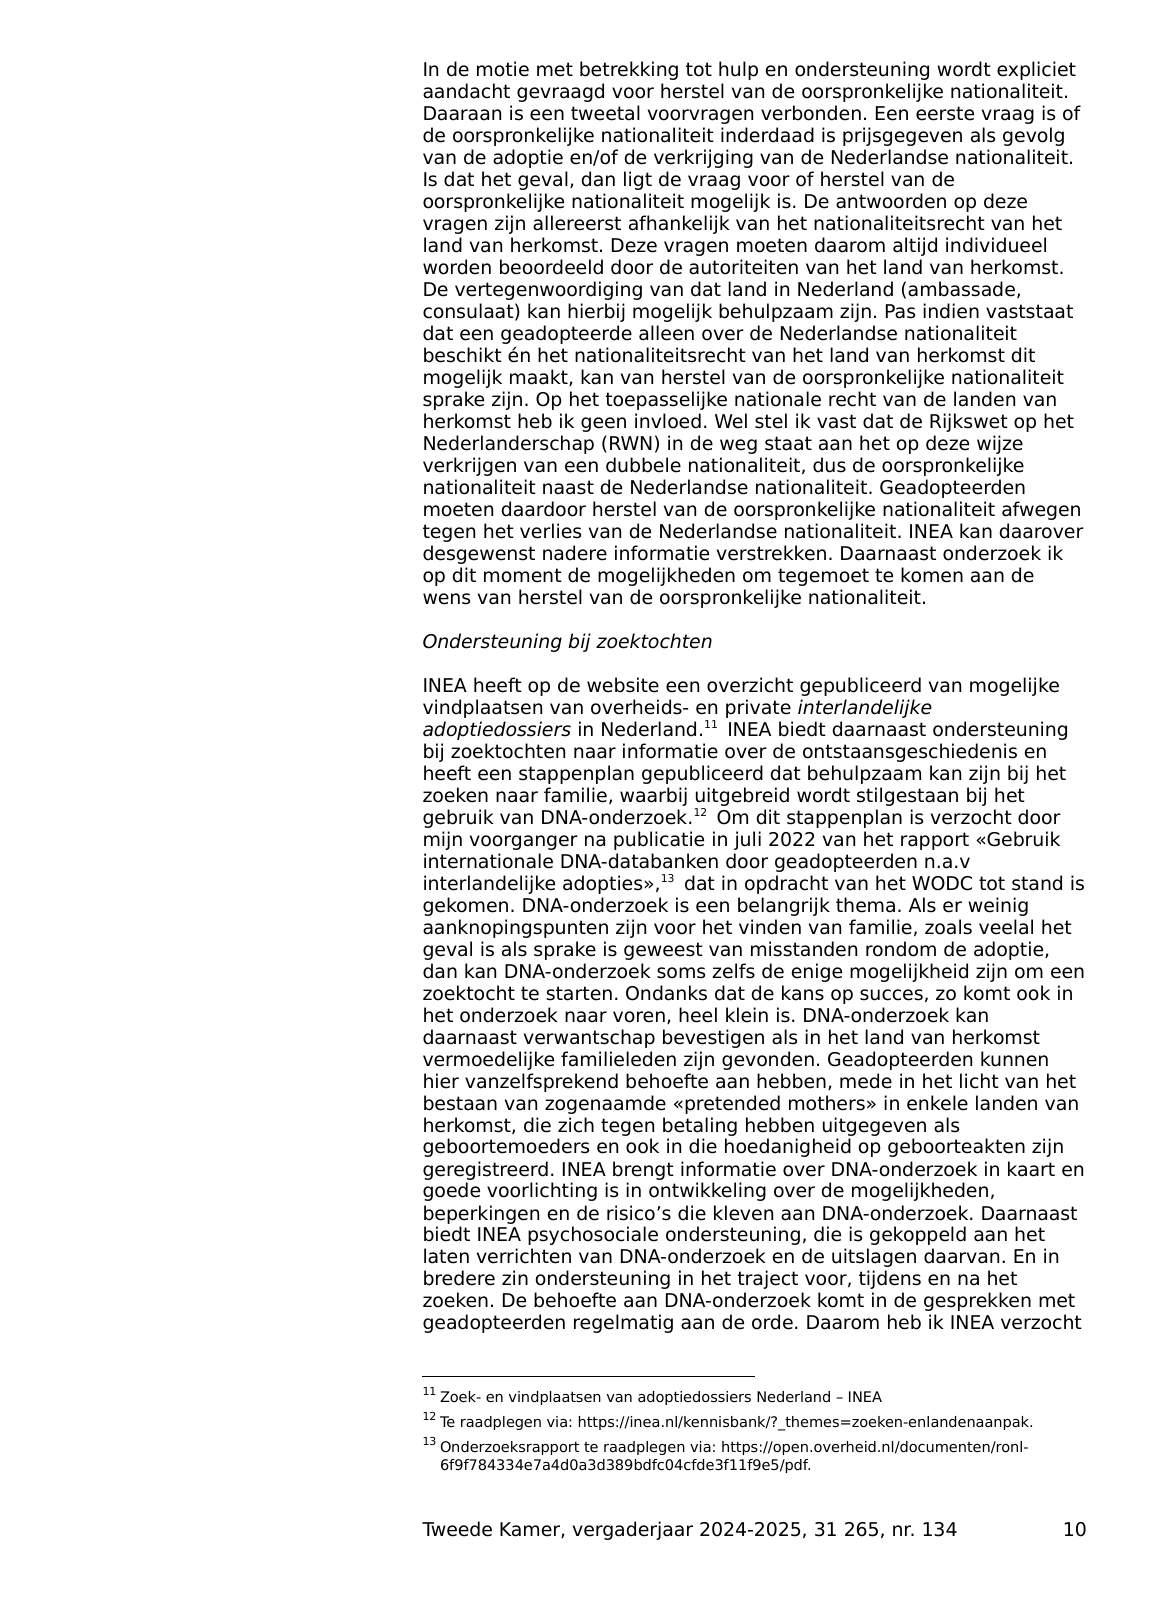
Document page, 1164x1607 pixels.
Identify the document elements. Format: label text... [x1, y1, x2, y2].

subtitle Ondersteuning bij zoektochten [422, 631, 1087, 653]
text Zoek- en vindplaatsen van adoptiedossiers Nederland – INEA [422, 1385, 1087, 1407]
text Onderzoeksrapport te raadplegen via: https://open.overheid.nl/documenten/ronl-6f9f784334e7a4d0a3d389bdfc04cfde3f11f9e5/pdf. [422, 1435, 1087, 1474]
text INEA heeft op de website een overzicht gepubliceerd van mogelijke vindplaatsen van overheids- en private interlandelijke adoptiedossiers in Nederland. INEA biedt daarnaast ondersteuning bij zoektochten naar informatie over de ontstaansgeschiedenis en heeft een stappenplan gepubliceerd dat behulpzaam kan zijn bij het zoeken naar familie, waarbij uitgebreid wordt stilgestaan bij het gebruik van DNA-onderzoek. Om dit stappenplan is verzocht door mijn voorganger na publicatie in juli 2022 van het rapport «Gebruik internationale DNA-databanken door geadopteerden n.a.v interlandelijke adopties», dat in opdracht van het WODC tot stand is gekomen. DNA-onderzoek is een belangrijk thema. Als er weinig aanknopingspunten zijn voor het vinden van familie, zoals veelal het geval is als sprake is geweest van misstanden rondom de adoptie, dan kan DNA-onderzoek soms zelfs de enige mogelijkheid zijn om een zoektocht te starten. Ondanks dat de kans op succes, zo komt ook in het onderzoek naar voren, heel klein is. DNA-onderzoek kan daarnaast verwantschap bevestigen als in het land van herkomst vermoedelijke familieleden zijn gevonden. Geadopteerden kunnen hier vanzelfsprekend behoefte aan hebben, mede in het licht van het bestaan van zogenaamde «pretended mothers» in enkele landen van herkomst, die zich tegen betaling hebben uitgegeven als geboortemoeders en ook in die hoedanigheid op geboorteakten zijn geregistreerd. INEA brengt informatie over DNA-onderzoek in kaart en goede voorlichting is in ontwikkeling over de mogelijkheden, beperkingen en de risico’s die kleven aan DNA-onderzoek. Daarnaast biedt INEA psychosociale ondersteuning, die is gekoppeld aan het laten verrichten van DNA-onderzoek en de uitslagen daarvan. En in bredere zin ondersteuning in het traject voor, tijdens en na het zoeken. De behoefte aan DNA-onderzoek komt in de gesprekken met geadopteerden regelmatig aan de orde. Daarom heb ik INEA verzocht [422, 675, 1087, 1334]
text Te raadplegen via: https://inea.nl/kennisbank/?_themes=zoeken-enlandenaanpak. [422, 1410, 1087, 1432]
text In de motie met betrekking tot hulp en ondersteuning wordt expliciet aandacht gevraagd voor herstel van de oorspronkelijke nationaliteit. Daaraan is een tweetal voorvragen verbonden. Een eerste vraag is of de oorspronkelijke nationaliteit inderdaad is prijsgegeven als gevolg van de adoptie en/of de verkrijging van de Nederlandse nationaliteit. Is dat het geval, dan ligt de vraag voor of herstel van de oorspronkelijke nationaliteit mogelijk is. De antwoorden op deze vragen zijn allereerst afhankelijk van het nationaliteitsrecht van het land van herkomst. Deze vragen moeten daarom altijd individueel worden beoordeeld door de autoriteiten van het land van herkomst. De vertegenwoordiging van dat land in Nederland (ambassade, consulaat) kan hierbij mogelijk behulpzaam zijn. Pas indien vaststaat dat een geadopteerde alleen over de Nederlandse nationaliteit beschikt én het nationaliteitsrecht van het land van herkomst dit mogelijk maakt, kan van herstel van de oorspronkelijke nationaliteit sprake zijn. Op het toepasselijke nationale recht van de landen van herkomst heb ik geen invloed. Wel stel ik vast dat de Rijkswet op het Nederlanderschap (RWN) in de weg staat aan het op deze wijze verkrijgen van een dubbele nationaliteit, dus de oorspronkelijke nationaliteit naast de Nederlandse nationaliteit. Geadopteerden moeten daardoor herstel van de oorspronkelijke nationaliteit afwegen tegen het verlies van de Nederlandse nationaliteit. INEA kan daarover desgewenst nadere informatie verstrekken. Daarnaast onderzoek ik op dit moment de mogelijkheden om tegemoet te komen aan de wens van herstel van de oorspronkelijke nationaliteit. [422, 59, 1087, 608]
